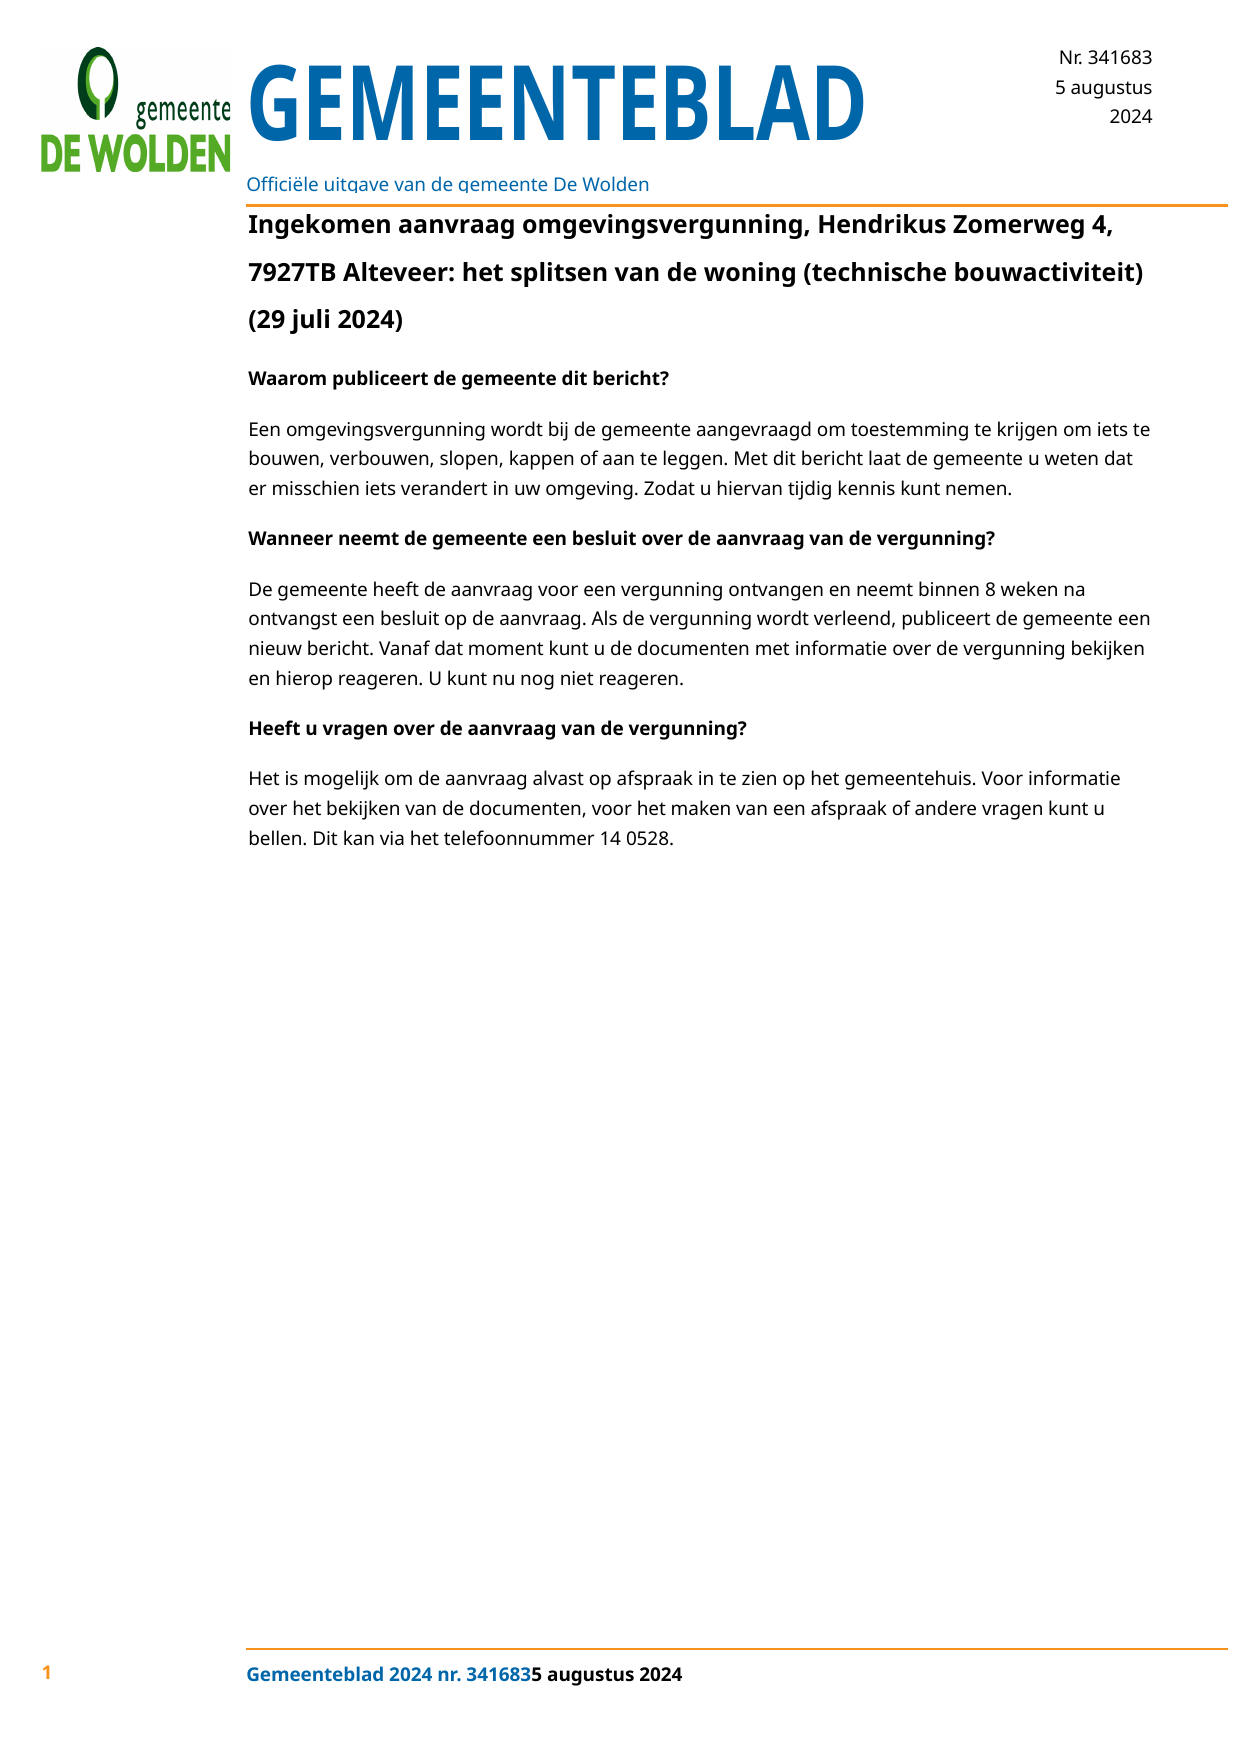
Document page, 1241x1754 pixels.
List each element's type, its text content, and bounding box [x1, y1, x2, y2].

text Waarom publiceert de gemeente dit bericht? [248, 366, 1152, 391]
text De gemeente heeft de aanvraag voor een vergunning ontvangen en neemt binnen 8 weken na ontvangst een besluit op de aanvraag. Als de vergunning wordt verleend, publiceert de gemeente een nieuw bericht. Vanaf dat moment kunt u de documenten met informatie over de vergunning bekijken en hierop reageren. U kunt nu nog niet reageren. [248, 576, 1152, 690]
text Ingekomen aanvraag omgevingsvergunning, Hendrikus Zomerweg 4, 7927TB Alteveer: het splitsen van de woning (technische bouwactiviteit) (29 juli 2024) [248, 207, 1152, 336]
picture [41, 47, 231, 172]
text Het is mogelijk om de aanvraag alvast op afspraak in te zien op het gemeentehuis. Voor informatie over het bekijken van de documenten, voor het maken van een afspraak of andere vragen kunt u bellen. Dit kan via het telefoonnummer 14 0528. [248, 766, 1152, 850]
text Een omgevingsvergunning wordt bij de gemeente aangevraagd om toestemming te krijgen om iets te bouwen, verbouwen, slopen, kappen of aan te leggen. Met dit bericht laat de gemeente u weten dat er misschien iets verandert in uw omgeving. Zodat u hiervan tijdig kennis kunt nemen. [248, 416, 1152, 501]
text Heeft u vragen over de aanvraag van de vergunning? [248, 715, 1152, 741]
text Wanneer neemt de gemeente een besluit over de aanvraag van de vergunning? [248, 526, 1152, 551]
